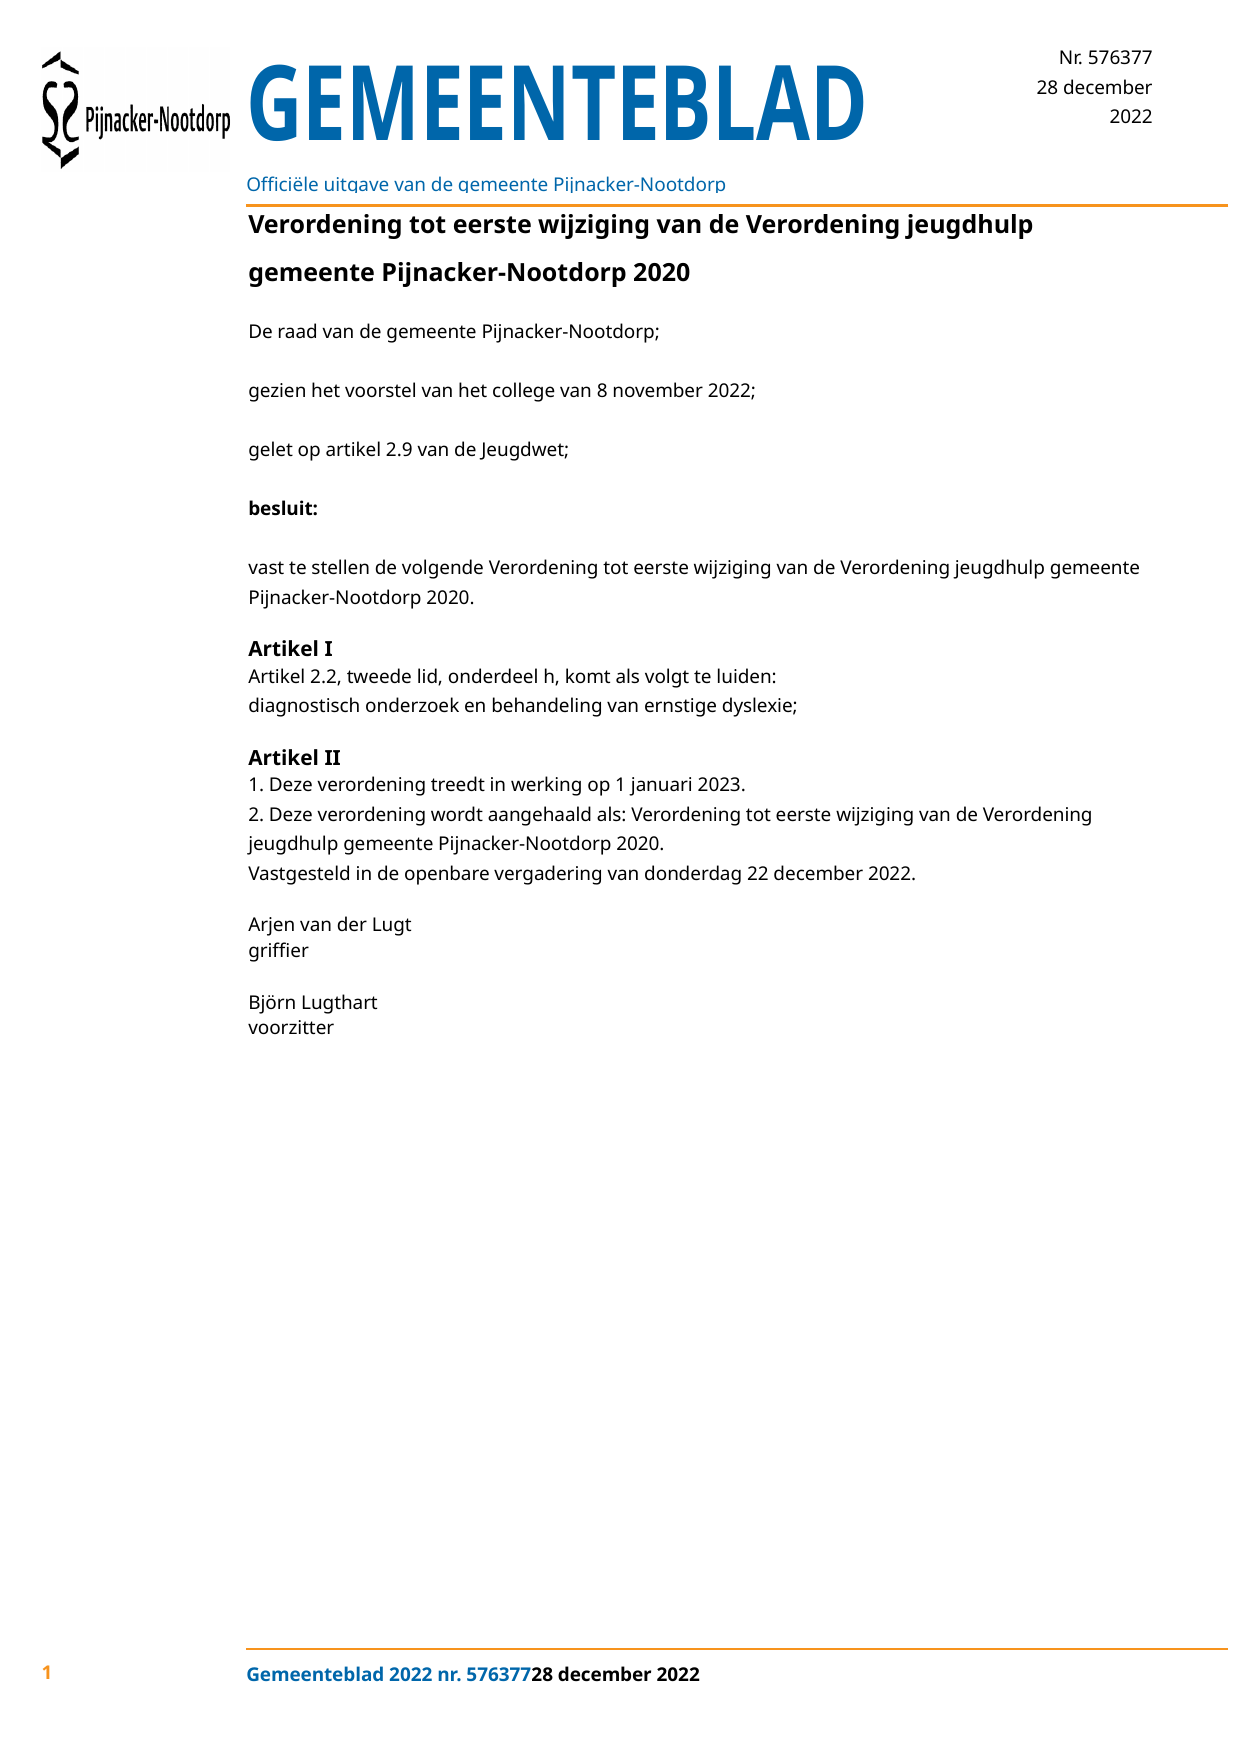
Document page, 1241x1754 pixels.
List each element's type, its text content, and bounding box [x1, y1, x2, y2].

picture [41, 47, 231, 172]
text 2. Deze verordening wordt aangehaald als: Verordening tot eerste wijziging van de Verordening jeugdhulp gemeente Pijnacker-Nootdorp 2020. [248, 801, 1152, 856]
text gezien het voorstel van het college van 8 november 2022; [248, 377, 1152, 403]
text vast te stellen de volgende Verordening tot eerste wijziging van de Verordening jeugdhulp gemeente Pijnacker-Nootdorp 2020. [248, 554, 1152, 610]
text griffier [248, 937, 1152, 963]
text Artikel 2.2, tweede lid, onderdeel h, komt als volgt te luiden: [248, 663, 1152, 689]
text voorzitter [248, 1014, 1152, 1040]
text gelet op artikel 2.9 van de Jeugdwet; [248, 436, 1152, 462]
text Vastgesteld in de openbare vergadering van donderdag 22 december 2022. [248, 860, 1152, 886]
text Arjen van der Lugt [248, 912, 1152, 937]
text Artikel II [248, 743, 1152, 771]
text diagnostisch onderzoek en behandeling van ernstige dyslexie; [248, 693, 1152, 718]
text besluit: [248, 495, 1152, 521]
text 1. Deze verordening treedt in werking op 1 januari 2023. [248, 771, 1152, 797]
text Verordening tot eerste wijziging van de Verordening jeugdhulp gemeente Pijnacker-Nootdorp 2020 [248, 207, 1152, 288]
text Björn Lugthart [248, 989, 1152, 1014]
text De raad van de gemeente Pijnacker-Nootdorp; [248, 318, 1152, 344]
text Artikel I [248, 634, 1152, 663]
